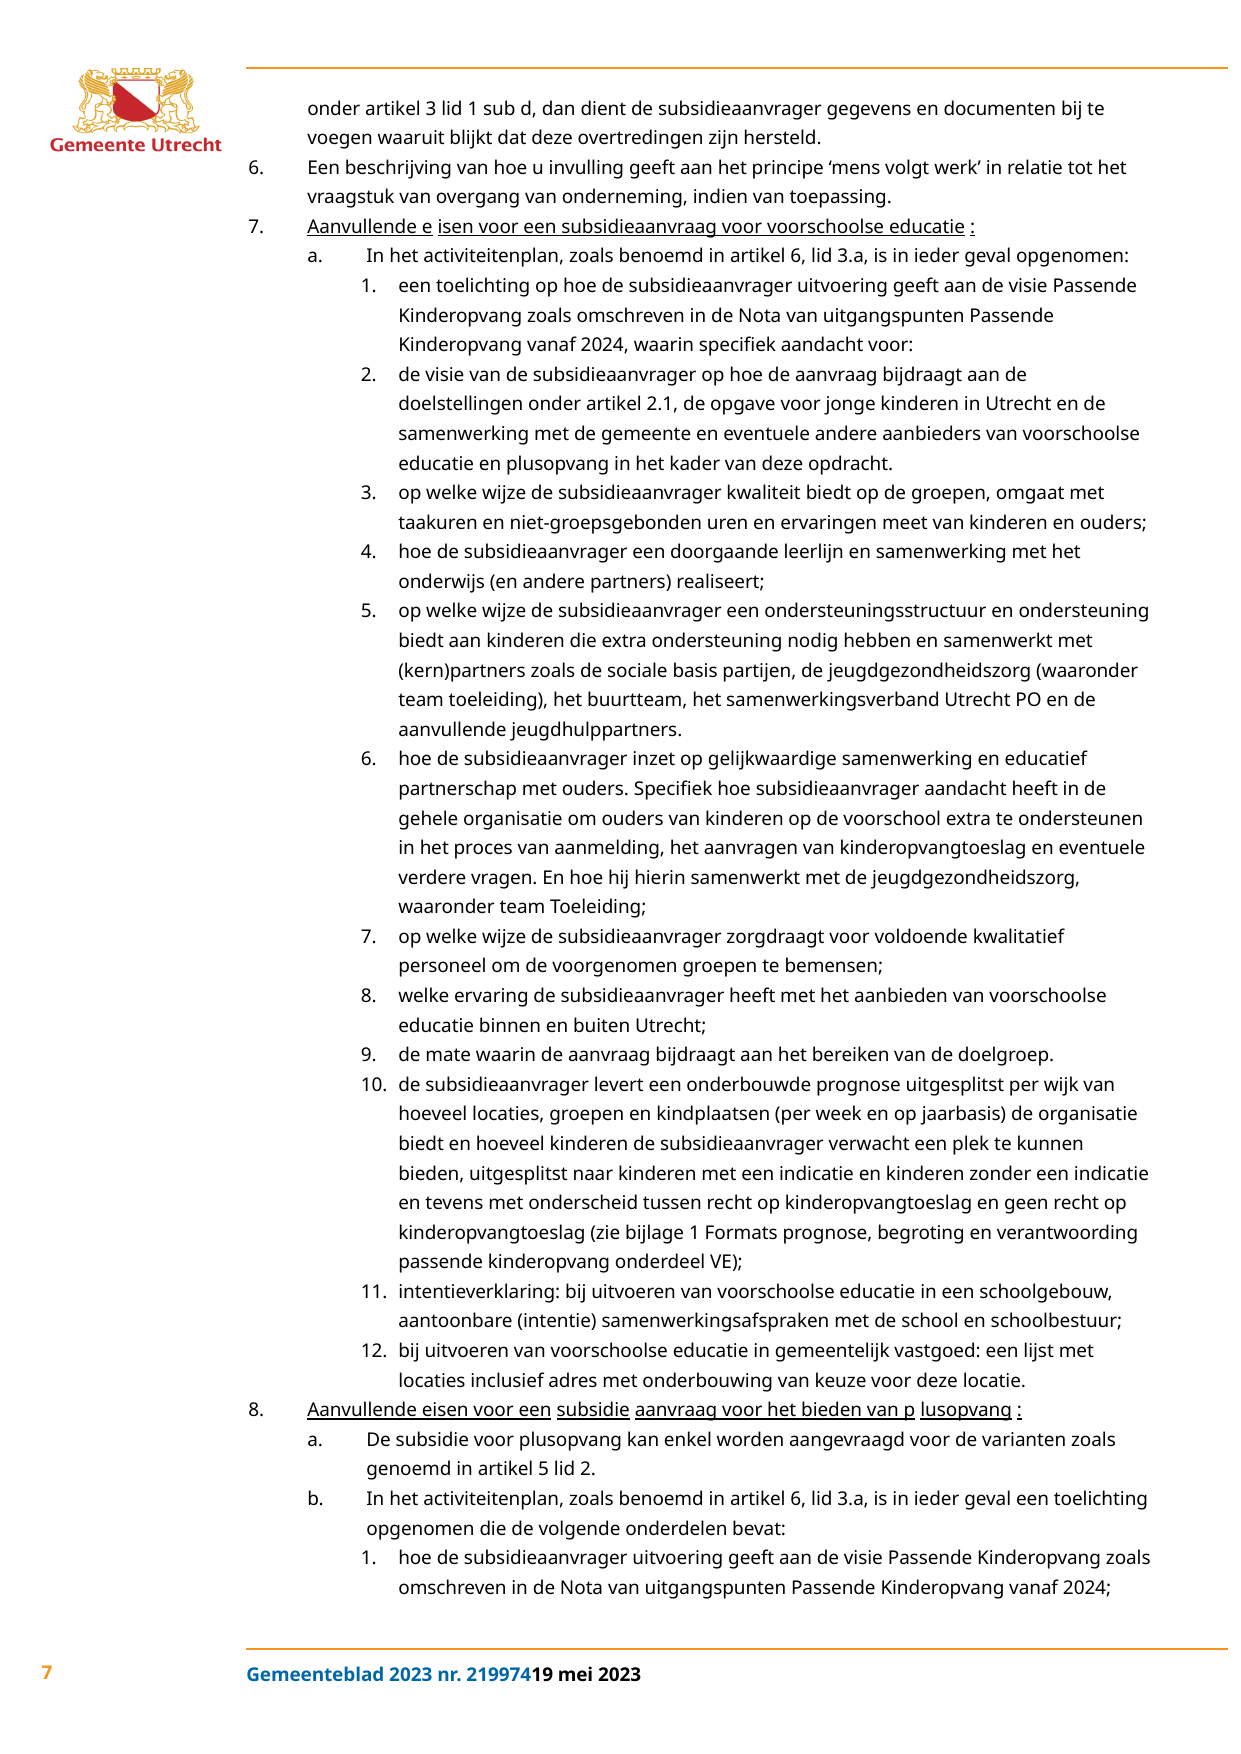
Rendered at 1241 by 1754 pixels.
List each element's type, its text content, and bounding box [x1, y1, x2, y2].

list In het activiteitenplan, zoals benoemd in artikel 6, lid 3.a, is in ieder geval opgenomen: [307, 243, 1152, 268]
list een toelichting op hoe de subsidieaanvrager uitvoering geeft aan de visie Passende Kinderopvang zoals omschreven in de Nota van uitgangspunten Passende Kinderopvang vanaf 2024, waarin specifiek aandacht voor: [361, 272, 1152, 357]
list op welke wijze de subsidieaanvrager een ondersteuningsstructuur en ondersteuning biedt aan kinderen die extra ondersteuning nodig hebben en samenwerkt met (kern)partners zoals de sociale basis partijen, de jeugdgezondheidszorg (waaronder team toeleiding), het buurtteam, het samenwerkingsverband Utrecht PO en de aanvullende jeugdhulppartners. [361, 598, 1152, 742]
list welke ervaring de subsidieaanvrager heeft met het aanbieden van voorschoolse educatie binnen en buiten Utrecht; [361, 982, 1152, 1038]
list hoe de subsidieaanvrager uitvoering geeft aan de visie Passende Kinderopvang zoals omschreven in de Nota van uitgangspunten Passende Kinderopvang vanaf 2024; [361, 1544, 1152, 1600]
list onder artikel 3 lid 1 sub d, dan dient de subsidieaanvrager gegevens en documenten bij te voegen waaruit blijkt dat deze overtredingen zijn hersteld. [248, 95, 1152, 150]
list Een beschrijving van hoe u invulling geeft aan het principe ‘mens volgt werk’ in relatie tot het vraagstuk van overgang van onderneming, indien van toepassing. [248, 154, 1152, 209]
list de mate waarin de aanvraag bijdraagt aan het bereiken van de doelgroep. [361, 1041, 1152, 1067]
list bij uitvoeren van voorschoolse educatie in gemeentelijk vastgoed: een lijst met locaties inclusief adres met onderbouwing van keuze voor deze locatie. [361, 1337, 1152, 1393]
picture [41, 47, 231, 172]
list de subsidieaanvrager levert een onderbouwde prognose uitgesplitst per wijk van hoeveel locaties, groepen en kindplaatsen (per week en op jaarbasis) de organisatie biedt en hoeveel kinderen de subsidieaanvrager verwacht een plek te kunnen bieden, uitgesplitst naar kinderen met een indicatie en kinderen zonder een indicatie en tevens met onderscheid tussen recht op kinderopvangtoeslag en geen recht op kinderopvangtoeslag (zie bijlage 1 Formats prognose, begroting en verantwoording passende kinderopvang onderdeel VE); [361, 1071, 1152, 1274]
list op welke wijze de subsidieaanvrager zorgdraagt voor voldoende kwalitatief personeel om de voorgenomen groepen te bemensen; [361, 923, 1152, 978]
list intentieverklaring: bij uitvoeren van voorschoolse educatie in een schoolgebouw, aantoonbare (intentie) samenwerkingsafspraken met de school en schoolbestuur; [361, 1278, 1152, 1333]
list hoe de subsidieaanvrager inzet op gelijkwaardige samenwerking en educatief partnerschap met ouders. Specifiek hoe subsidieaanvrager aandacht heeft in de gehele organisatie om ouders van kinderen op de voorschool extra te ondersteunen in het proces van aanmelding, het aanvragen van kinderopvangtoeslag en eventuele verdere vragen. En hoe hij hierin samenwerkt met de jeugdgezondheidszorg, waaronder team Toeleiding; [361, 746, 1152, 919]
list Aanvullende e isen voor een subsidieaanvraag voor voorschoolse educatie : [248, 213, 1152, 239]
list De subsidie voor plusopvang kan enkel worden aangevraagd voor de varianten zoals genoemd in artikel 5 lid 2. [307, 1426, 1152, 1481]
list de visie van de subsidieaanvrager op hoe de aanvraag bijdraagt aan de doelstellingen onder artikel 2.1, de opgave voor jonge kinderen in Utrecht en de samenwerking met de gemeente en eventuele andere aanbieders van voorschoolse educatie en plusopvang in het kader van deze opdracht. [361, 361, 1152, 476]
list hoe de subsidieaanvrager een doorgaande leerlijn en samenwerking met het onderwijs (en andere partners) realiseert; [361, 538, 1152, 594]
list op welke wijze de subsidieaanvrager kwaliteit biedt op de groepen, omgaat met taakuren en niet-groepsgebonden uren en ervaringen meet van kinderen en ouders; [361, 479, 1152, 535]
list In het activiteitenplan, zoals benoemd in artikel 6, lid 3.a, is in ieder geval een toelichting opgenomen die de volgende onderdelen bevat: [307, 1485, 1152, 1541]
list Aanvullende eisen voor een subsidie aanvraag voor het bieden van p lusopvang : [248, 1396, 1152, 1422]
